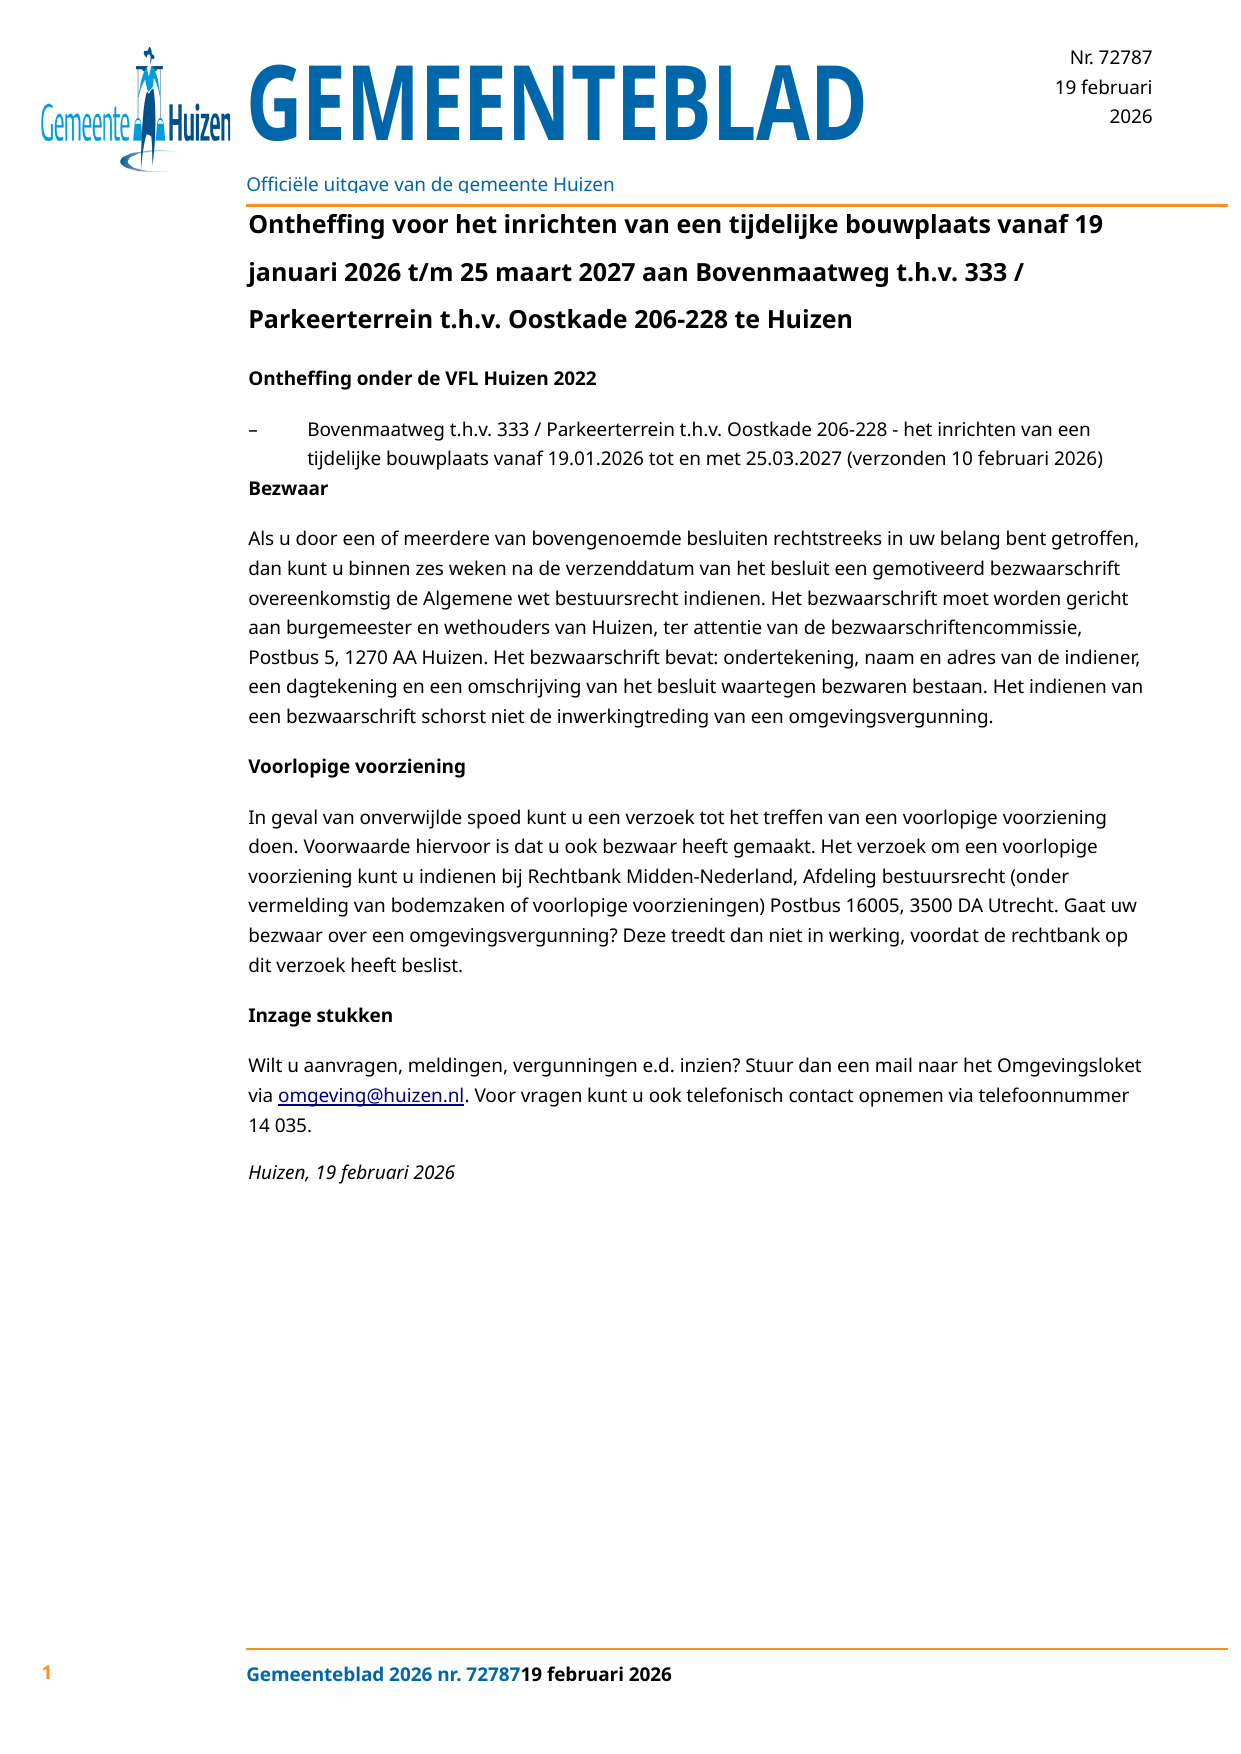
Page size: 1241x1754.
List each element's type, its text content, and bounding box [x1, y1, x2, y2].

list Bovenmaatweg t.h.v. 333 / Parkeerterrein t.h.v. Oostkade 206-228 - het inrichten van een tijdelijke bouwplaats vanaf 19.01.2026 tot en met 25.03.2027 (verzonden 10 februari 2026) [248, 416, 1152, 471]
text Ontheffing voor het inrichten van een tijdelijke bouwplaats vanaf 19 januari 2026 t/m 25 maart 2027 aan Bovenmaatweg t.h.v. 333 / Parkeerterrein t.h.v. Oostkade 206-228 te Huizen [248, 207, 1152, 336]
picture [41, 47, 231, 172]
text Als u door een of meerdere van bovengenoemde besluiten rechtstreeks in uw belang bent getroffen, dan kunt u binnen zes weken na de verzenddatum van het besluit een gemotiveerd bezwaarschrift overeenkomstig de Algemene wet bestuursrecht indienen. Het bezwaarschrift moet worden gericht aan burgemeester en wethouders van Huizen, ter attentie van de bezwaarschriftencommissie, Postbus 5, 1270 AA Huizen. Het bezwaarschrift bevat: ondertekening, naam en adres van de indiener, een dagtekening en een omschrijving van het besluit waartegen bezwaren bestaan. Het indienen van een bezwaarschrift schorst niet de inwerkingtreding van een omgevingsvergunning. [248, 526, 1152, 729]
text Wilt u aanvragen, meldingen, vergunningen e.d. inzien? Stuur dan een mail naar het Omgevingsloket via omgeving@huizen.nl. Voor vragen kunt u ook telefonisch contact opnemen via telefoonnummer 14 035. [248, 1053, 1152, 1137]
text Voorlopige voorziening [248, 753, 1152, 779]
text Huizen, 19 februari 2026 [248, 1159, 1152, 1185]
text In geval van onverwijlde spoed kunt u een verzoek tot het treffen van een voorlopige voorziening doen. Voorwaarde hiervoor is dat u ook bezwaar heeft gemaakt. Het verzoek om een voorlopige voorziening kunt u indienen bij Rechtbank Midden-Nederland, Afdeling bestuursrecht (onder vermelding van bodemzaken of voorlopige voorzieningen) Postbus 16005, 3500 DA Utrecht. Gaat uw bezwaar over een omgevingsvergunning? Deze treedt dan niet in werking, voordat de rechtbank op dit verzoek heeft beslist. [248, 804, 1152, 977]
text Inzage stukken [248, 1002, 1152, 1028]
text Bezwaar [248, 475, 1152, 501]
text Ontheffing onder de VFL Huizen 2022 [248, 366, 1152, 391]
